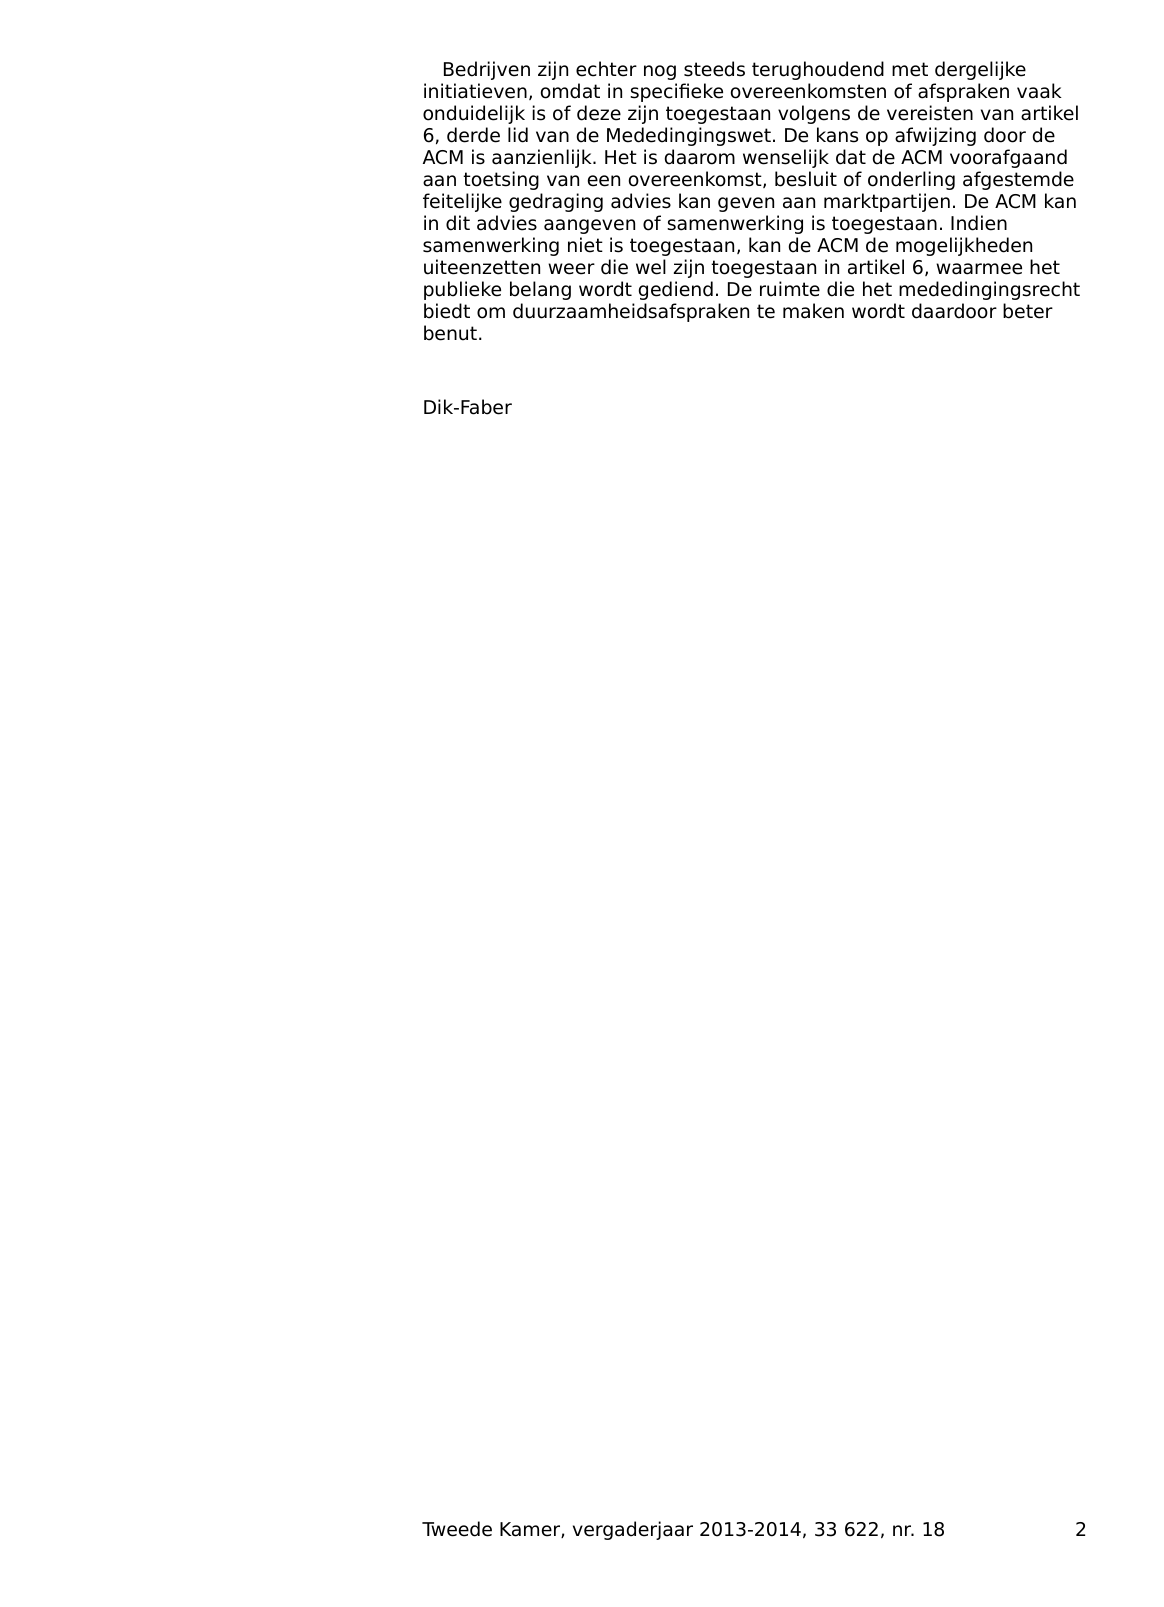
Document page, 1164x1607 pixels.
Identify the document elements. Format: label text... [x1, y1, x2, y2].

text Dik-Faber [422, 375, 1087, 419]
text Bedrijven zijn echter nog steeds terughoudend met dergelijke initiatieven, omdat in specifieke overeenkomsten of afspraken vaak onduidelijk is of deze zijn toegestaan volgens de vereisten van artikel 6, derde lid van de Mededingingswet. De kans op afwijzing door de ACM is aanzienlijk. Het is daarom wenselijk dat de ACM voorafgaand aan toetsing van een overeenkomst, besluit of onderling afgestemde feitelijke gedraging advies kan geven aan marktpartijen. De ACM kan in dit advies aangeven of samenwerking is toegestaan. Indien samenwerking niet is toegestaan, kan de ACM de mogelijkheden uiteenzetten weer die wel zijn toegestaan in artikel 6, waarmee het publieke belang wordt gediend. De ruimte die het mededingingsrecht biedt om duurzaamheidsafspraken te maken wordt daardoor beter benut. [422, 59, 1087, 345]
